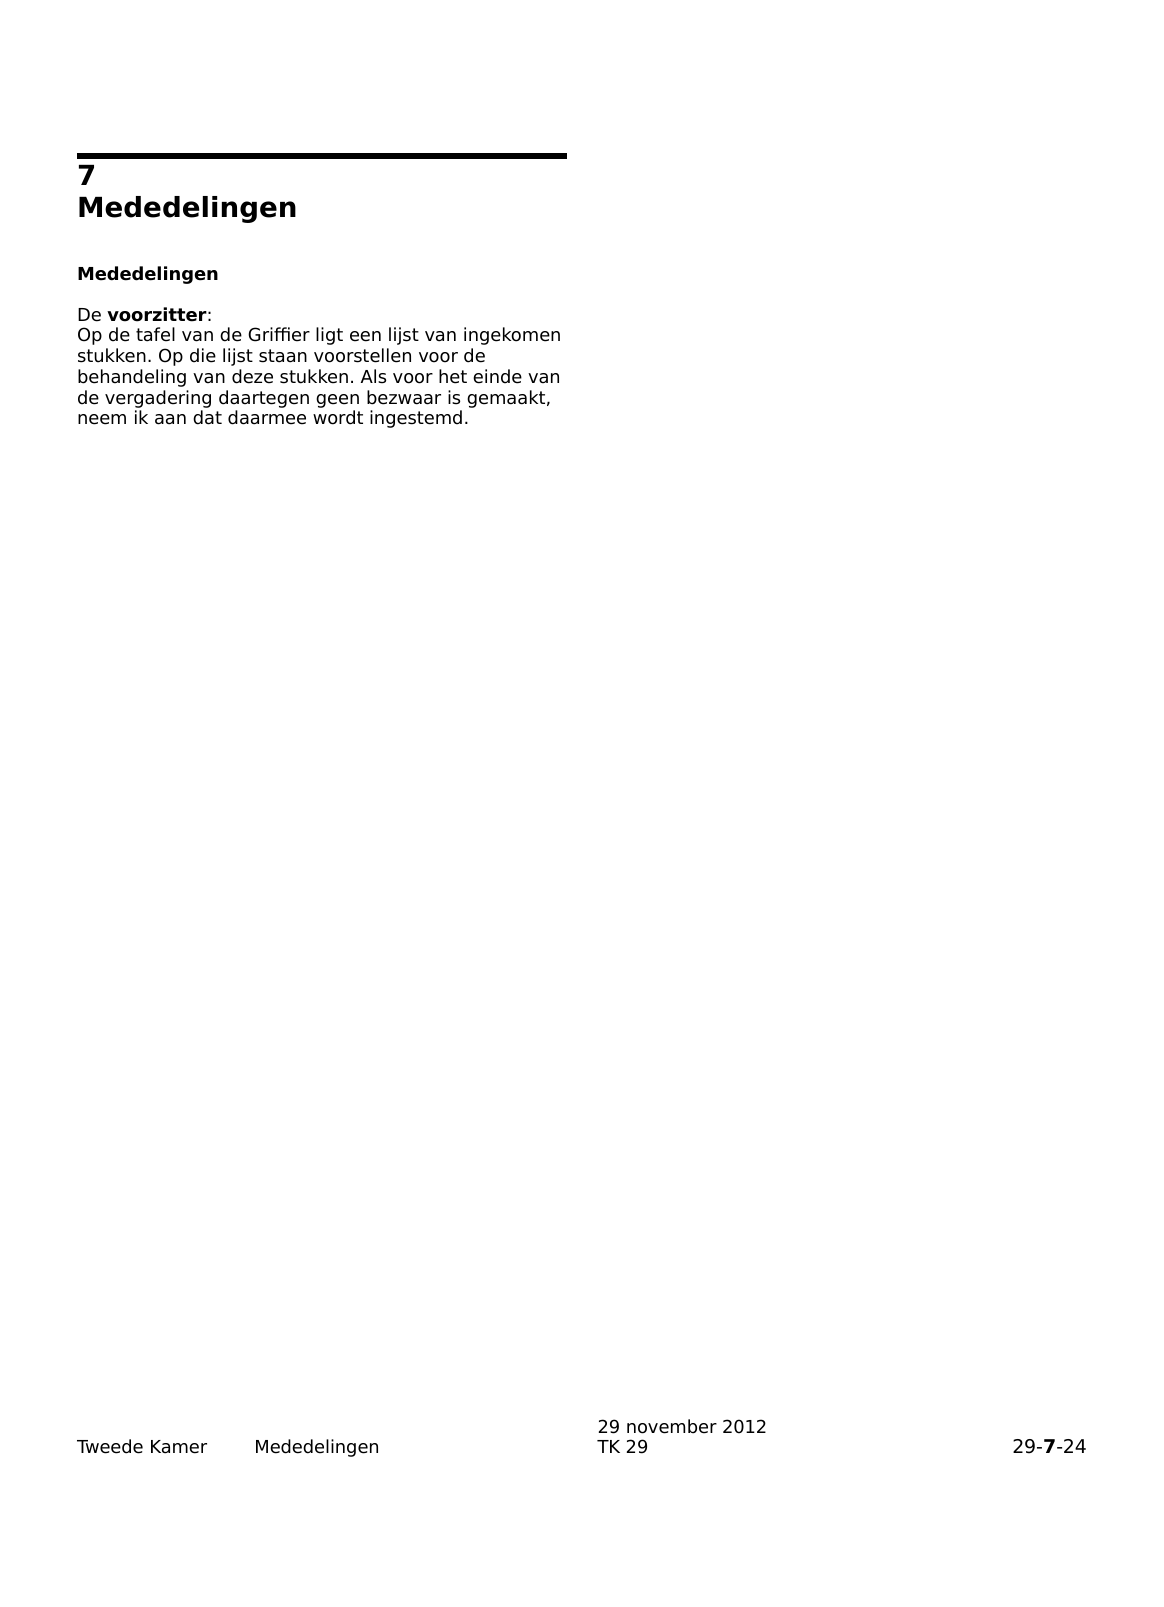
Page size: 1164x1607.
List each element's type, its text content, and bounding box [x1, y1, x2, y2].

text Mededelingen [77, 264, 567, 284]
text Op de tafel van de Griffier ligt een lijst van ingekomen stukken. Op die lijst staan voorstellen voor de behandeling van deze stukken. Als voor het einde van de vergadering daartegen geen bezwaar is gemaakt, neem ik aan dat daarmee wordt ingestemd. [77, 325, 567, 429]
text De voorzitter: [77, 304, 567, 325]
title 7 Mededelingen [77, 159, 567, 224]
